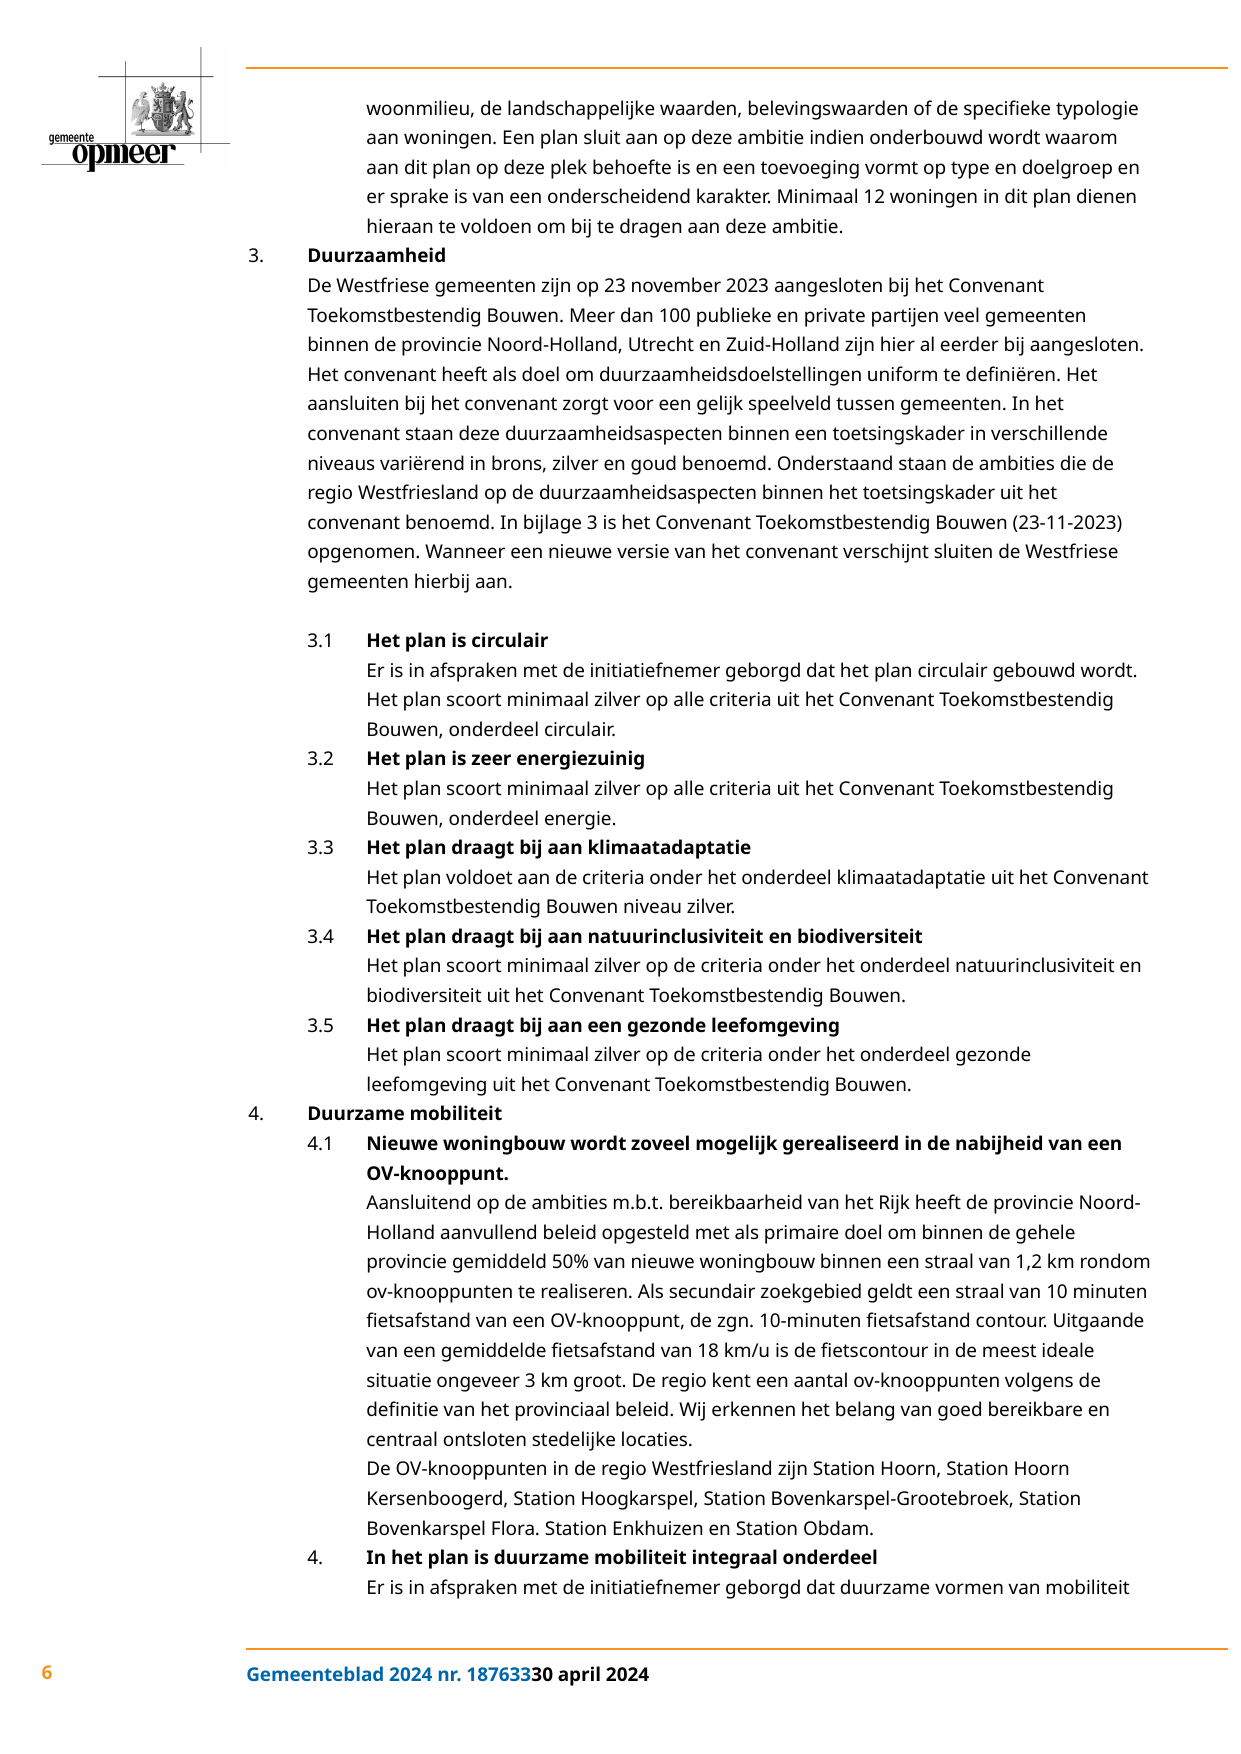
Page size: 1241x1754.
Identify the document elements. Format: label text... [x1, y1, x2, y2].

list Het plan voldoet aan de criteria onder het onderdeel klimaatadaptatie uit het Convenant Toekomstbestendig Bouwen niveau zilver. [307, 864, 1152, 919]
list De Westfriese gemeenten zijn op 23 november 2023 aangesloten bij het Convenant Toekomstbestendig Bouwen. Meer dan 100 publieke en private partijen veel gemeenten binnen de provincie Noord-Holland, Utrecht en Zuid-Holland zijn hier al eerder bij aangesloten. Het convenant heeft als doel om duurzaamheidsdoelstellingen uniform te definiëren. Het aansluiten bij het convenant zorgt voor een gelijk speelveld tussen gemeenten. In het convenant staan deze duurzaamheidsaspecten binnen een toetsingskader in verschillende niveaus variërend in brons, zilver en goud benoemd. Onderstaand staan de ambities die de regio Westfriesland op de duurzaamheidsaspecten binnen het toetsingskader uit het convenant benoemd. In bijlage 3 is het Convenant Toekomstbestendig Bouwen (23-11-2023) opgenomen. Wanneer een nieuwe versie van het convenant verschijnt sluiten de Westfriese gemeenten hierbij aan. [248, 272, 1152, 594]
list De OV-knooppunten in de regio Westfriesland zijn Station Hoorn, Station Hoorn Kersenboogerd, Station Hoogkarspel, Station Bovenkarspel-Grootebroek, Station Bovenkarspel Flora. Station Enkhuizen en Station Obdam. [307, 1456, 1152, 1541]
list Nieuwe woningbouw wordt zoveel mogelijk gerealiseerd in de nabijheid van een OV-knooppunt. [307, 1130, 1152, 1186]
list woonmilieu, de landschappelijke waarden, belevingswaarden of de specifieke typologie aan woningen. Een plan sluit aan op deze ambitie indien onderbouwd wordt waarom aan dit plan op deze plek behoefte is en een toevoeging vormt op type en doelgroep en er sprake is van een onderscheidend karakter. Minimaal 12 woningen in dit plan dienen hieraan te voldoen om bij te dragen aan deze ambitie. [307, 95, 1152, 239]
picture [41, 47, 231, 172]
list Het plan scoort minimaal zilver op de criteria onder het onderdeel natuurinclusiviteit en biodiversiteit uit het Convenant Toekomstbestendig Bouwen. [307, 953, 1152, 1008]
list Er is in afspraken met de initiatiefnemer geborgd dat het plan circulair gebouwd wordt. Het plan scoort minimaal zilver op alle criteria uit het Convenant Toekomstbestendig Bouwen, onderdeel circulair. [307, 657, 1152, 742]
list Het plan draagt bij aan een gezonde leefomgeving [307, 1012, 1152, 1038]
list Het plan is circulair [307, 627, 1152, 653]
list Het plan scoort minimaal zilver op de criteria onder het onderdeel gezonde leefomgeving uit het Convenant Toekomstbestendig Bouwen. [307, 1041, 1152, 1097]
list Duurzame mobiliteit [248, 1101, 1152, 1126]
list Het plan draagt bij aan natuurinclusiviteit en biodiversiteit [307, 923, 1152, 949]
list Aansluitend op de ambities m.b.t. bereikbaarheid van het Rijk heeft de provincie Noord-Holland aanvullend beleid opgesteld met als primaire doel om binnen de gehele provincie gemiddeld 50% van nieuwe woningbouw binnen een straal van 1,2 km rondom ov-knooppunten te realiseren. Als secundair zoekgebied geldt een straal van 10 minuten fietsafstand van een OV-knooppunt, de zgn. 10-minuten fietsafstand contour. Uitgaande van een gemiddelde fietsafstand van 18 km/u is de fietscontour in de meest ideale situatie ongeveer 3 km groot. De regio kent een aantal ov-knooppunten volgens de definitie van het provinciaal beleid. Wij erkennen het belang van goed bereikbare en centraal ontsloten stedelijke locaties. [307, 1189, 1152, 1452]
list Het plan scoort minimaal zilver op alle criteria uit het Convenant Toekomstbestendig Bouwen, onderdeel energie. [307, 775, 1152, 831]
list Duurzaamheid [248, 243, 1152, 268]
list Het plan is zeer energiezuinig [307, 746, 1152, 771]
list Het plan draagt bij aan klimaatadaptatie [307, 834, 1152, 860]
list Er is in afspraken met de initiatiefnemer geborgd dat duurzame vormen van mobiliteit [307, 1574, 1152, 1600]
list In het plan is duurzame mobiliteit integraal onderdeel [307, 1544, 1152, 1570]
